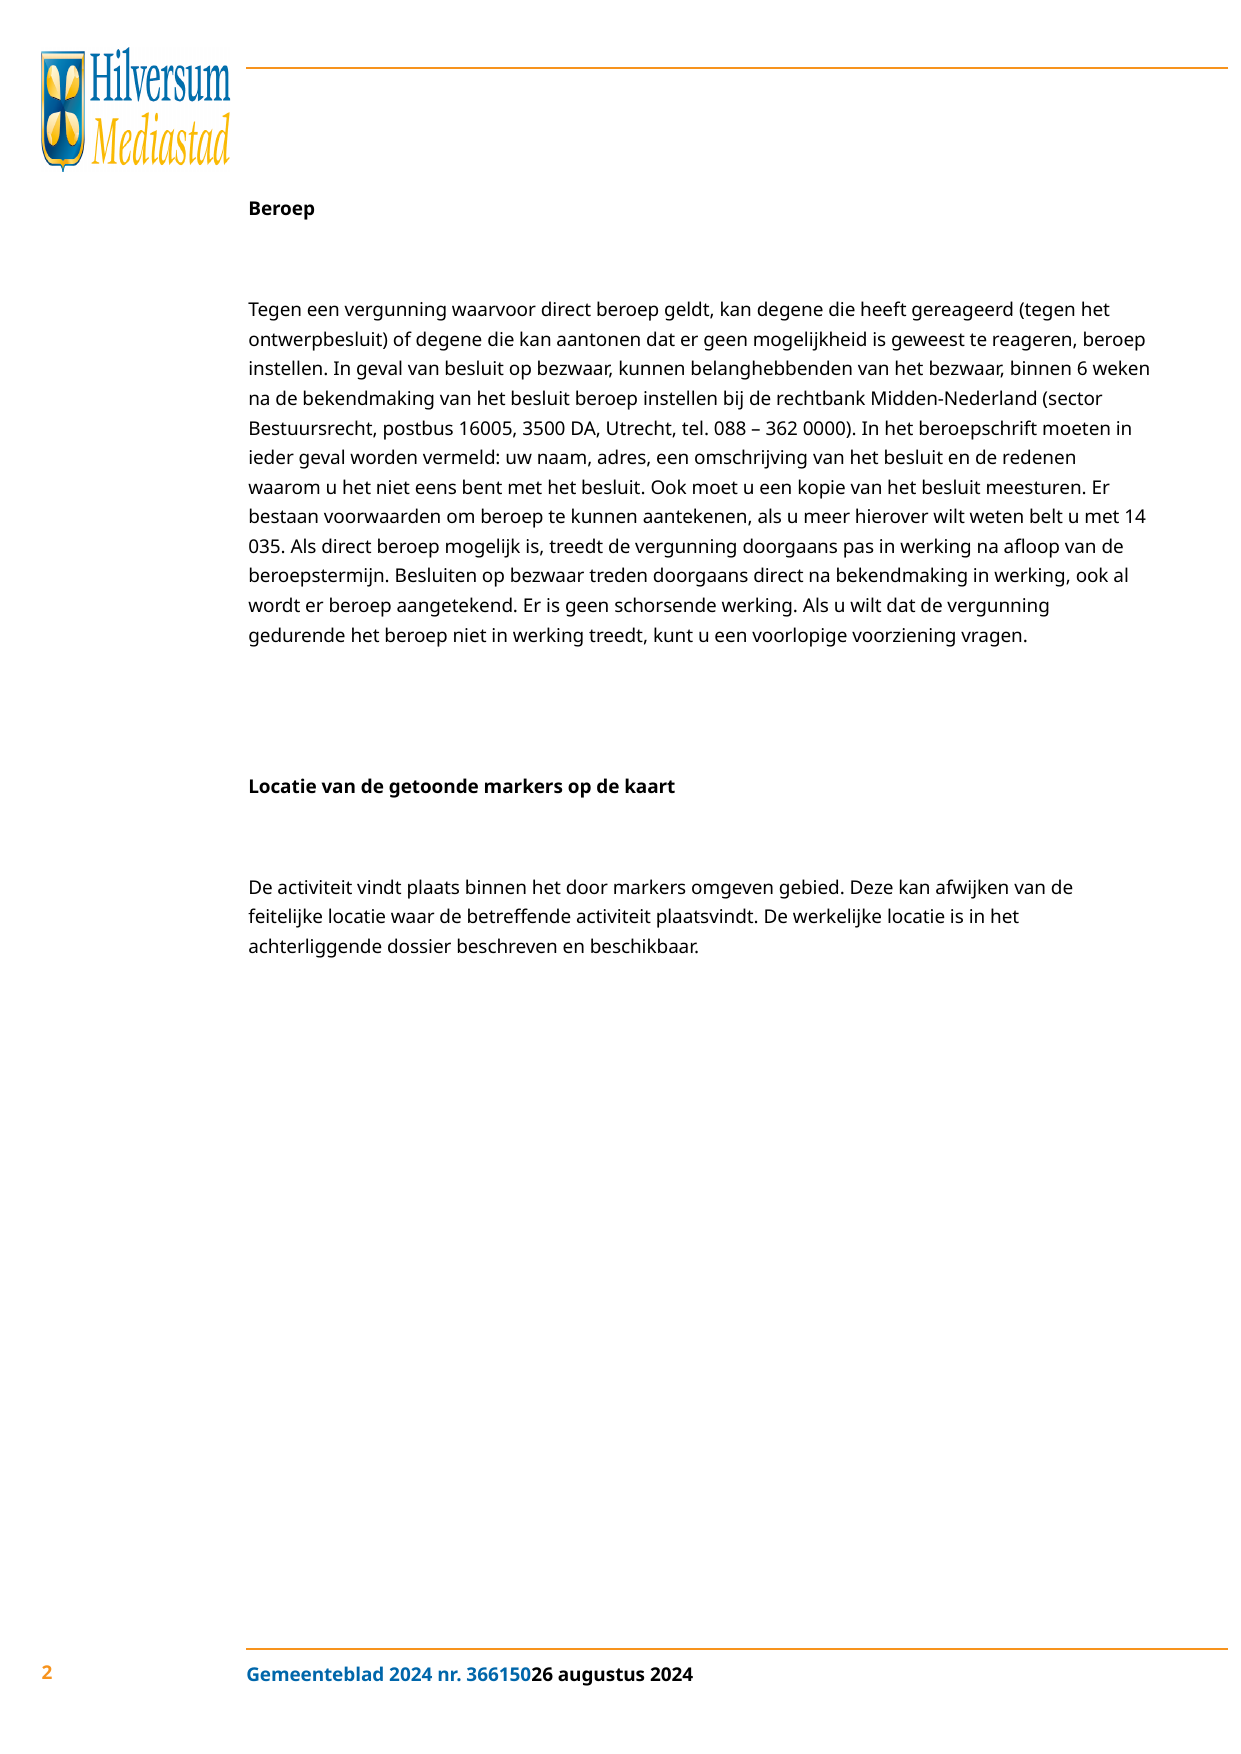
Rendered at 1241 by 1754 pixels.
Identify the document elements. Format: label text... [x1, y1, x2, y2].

text Tegen een vergunning waarvoor direct beroep geldt, kan degene die heeft gereageerd (tegen het ontwerpbesluit) of degene die kan aantonen dat er geen mogelijkheid is geweest te reageren, beroep instellen. In geval van besluit op bezwaar, kunnen belanghebbenden van het bezwaar, binnen 6 weken na de bekendmaking van het besluit beroep instellen bij de rechtbank Midden-Nederland (sector Bestuursrecht, postbus 16005, 3500 DA, Utrecht, tel. 088 – 362 0000). In het beroepschrift moeten in ieder geval worden vermeld: uw naam, adres, een omschrijving van het besluit en de redenen waarom u het niet eens bent met het besluit. Ook moet u een kopie van het besluit meesturen. Er bestaan voorwaarden om beroep te kunnen aantekenen, als u meer hierover wilt weten belt u met 14 035. Als direct beroep mogelijk is, treedt de vergunning doorgaans pas in werking na afloop van de beroepstermijn. Besluiten op bezwaar treden doorgaans direct na bekendmaking in werking, ook al wordt er beroep aangetekend. Er is geen schorsende werking. Als u wilt dat de vergunning gedurende het beroep niet in werking treedt, kunt u een voorlopige voorziening vragen. [248, 296, 1152, 648]
picture [41, 47, 231, 172]
text De activiteit vindt plaats binnen het door markers omgeven gebied. Deze kan afwijken van de feitelijke locatie waar de betreffende activiteit plaatsvindt. De werkelijke locatie is in het achterliggende dossier beschreven en beschikbaar. [248, 874, 1152, 959]
text Beroep [248, 196, 1152, 221]
text Locatie van de getoonde markers op de kaart [248, 773, 1152, 799]
